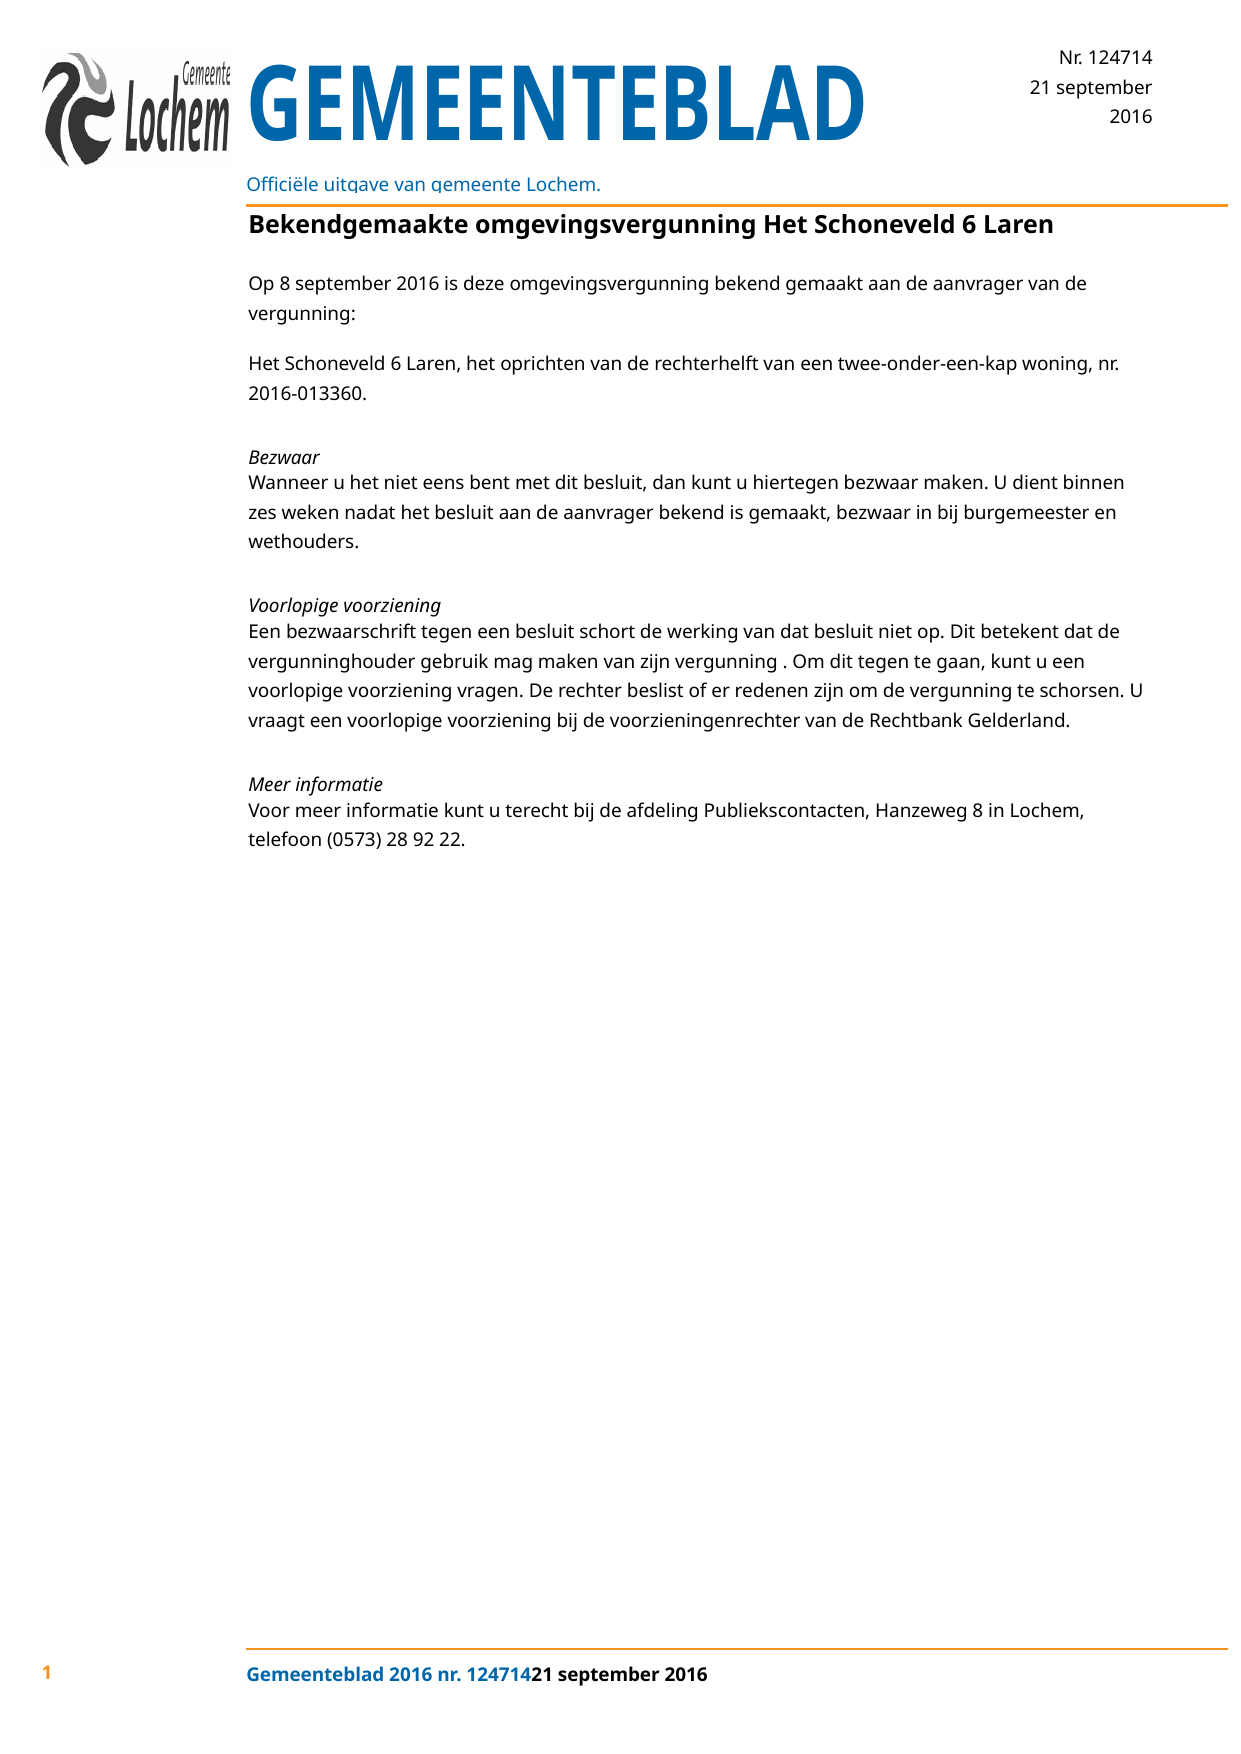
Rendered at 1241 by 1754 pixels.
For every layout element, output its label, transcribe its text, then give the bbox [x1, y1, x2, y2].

text Voorlopige voorziening [248, 593, 1152, 618]
text Een bezwaarschrift tegen een besluit schort de werking van dat besluit niet op. Dit betekent dat de vergunninghouder gebruik mag maken van zijn vergunning . Om dit tegen te gaan, kunt u een voorlopige voorziening vragen. De rechter beslist of er redenen zijn om de vergunning te schorsen. U vraagt een voorlopige voorziening bij de voorzieningenrechter van de Rechtbank Gelderland. [248, 618, 1152, 733]
text Voor meer informatie kunt u terecht bij de afdeling Publiekscontacten, Hanzeweg 8 in Lochem, telefoon (0573) 28 92 22. [248, 797, 1152, 852]
text Bezwaar [248, 444, 1152, 469]
picture [41, 47, 231, 172]
text Bekendgemaakte omgevingsvergunning Het Schoneveld 6 Laren [248, 207, 1152, 241]
text Meer informatie [248, 771, 1152, 797]
text Op 8 september 2016 is deze omgevingsvergunning bekend gemaakt aan de aanvrager van de vergunning: [248, 270, 1152, 326]
text Wanneer u het niet eens bent met dit besluit, dan kunt u hiertegen bezwaar maken. U dient binnen zes weken nadat het besluit aan de aanvrager bekend is gemaakt, bezwaar in bij burgemeester en wethouders. [248, 469, 1152, 554]
text Het Schoneveld 6 Laren, het oprichten van de rechterhelft van een twee-onder-een-kap woning, nr. 2016-013360. [248, 350, 1152, 406]
